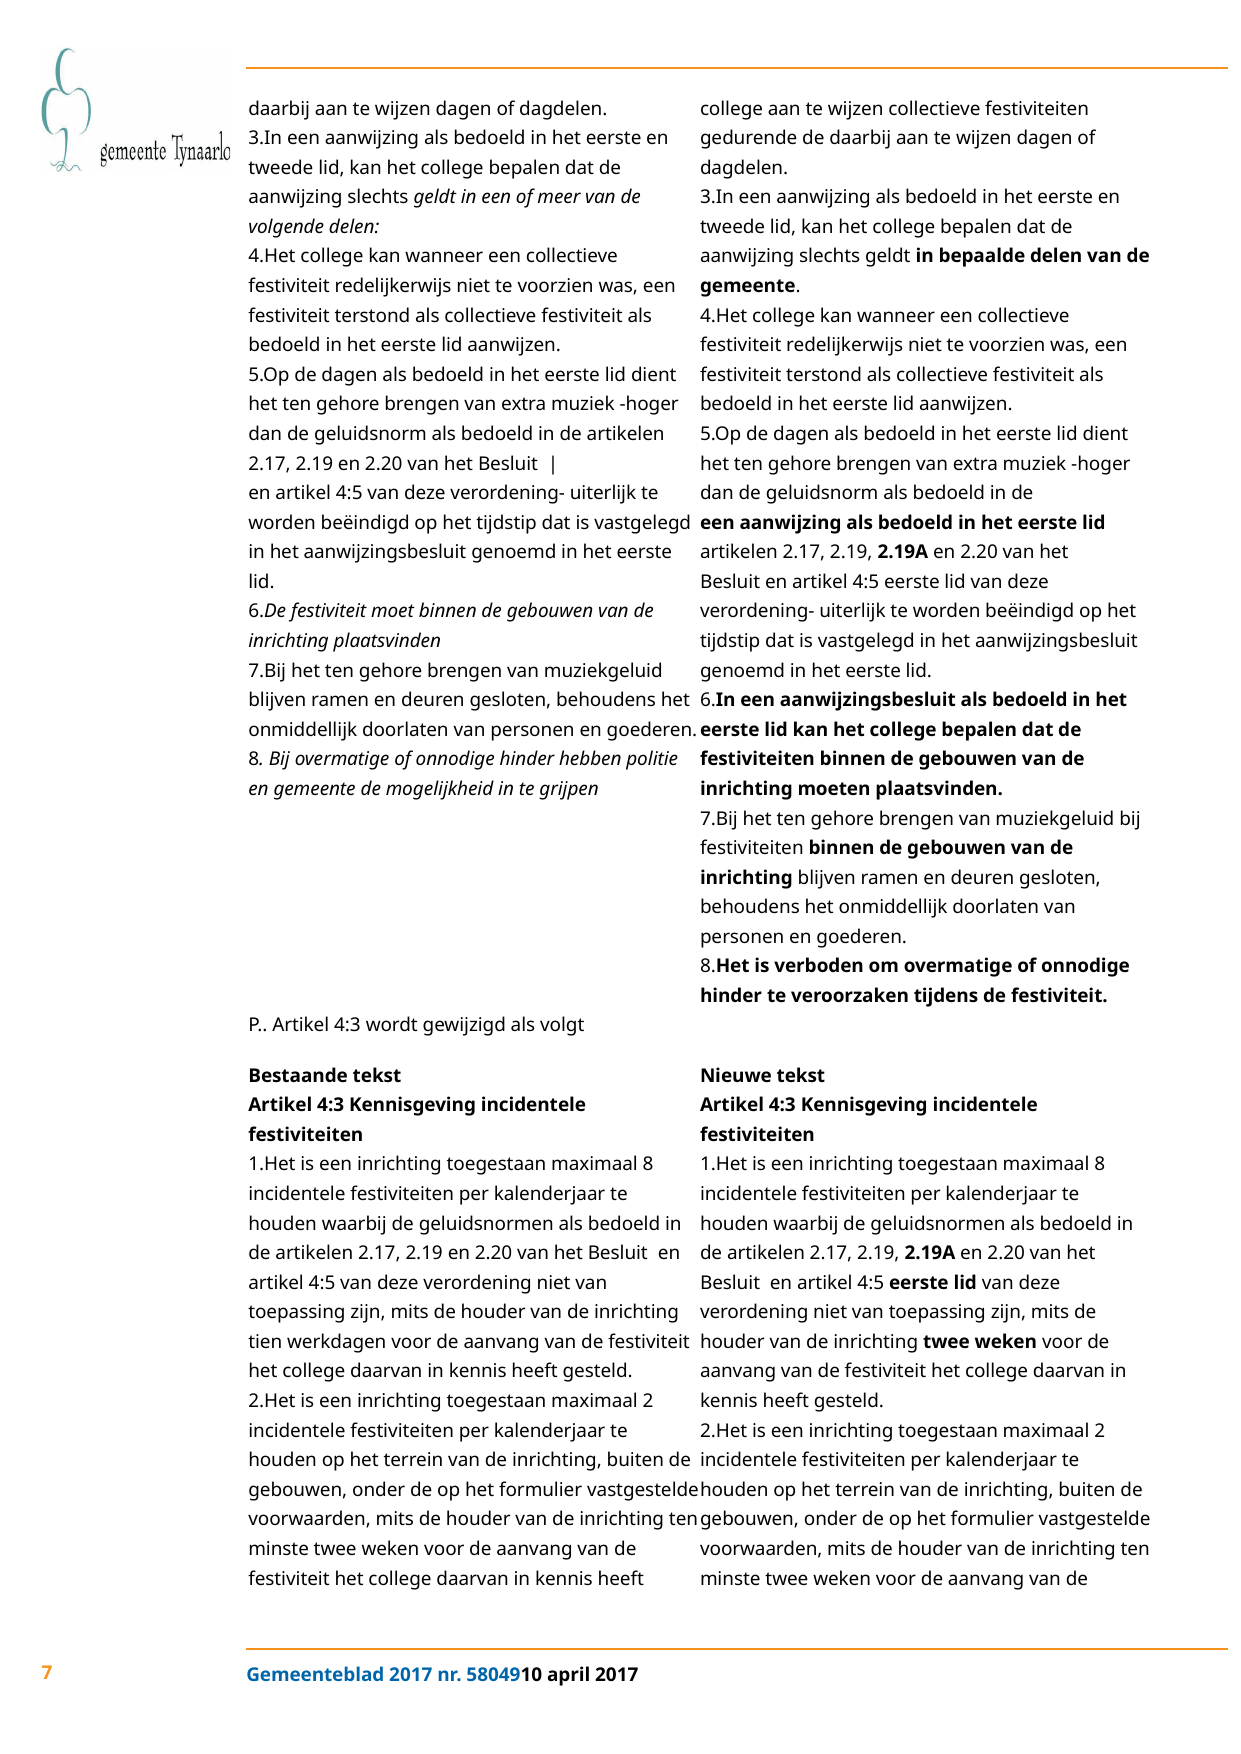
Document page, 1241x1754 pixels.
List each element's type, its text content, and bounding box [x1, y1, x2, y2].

table_header Nieuwe tekst Artikel 4:3 Kennisgeving incidentele festiviteiten 1.Het is een inrichting toegestaan maximaal 8 incidentele festiviteiten per kalenderjaar te houden waarbij de geluidsnormen als bedoeld in de artikelen 2.17, 2.19, 2.19A en 2.20 van het Besluit en artikel 4:5 eerste lid van deze verordening niet van toepassing zijn, mits de houder van de inrichting twee weken voor de aanvang van de festiviteit het college daarvan in kennis heeft gesteld. 2.Het is een inrichting toegestaan maximaal 2 incidentele festiviteiten per kalenderjaar te houden op het terrein van de inrichting, buiten de gebouwen, onder de op het formulier vastgestelde voorwaarden, mits de houder van de inrichting ten minste twee weken voor de aanvang van de [700, 1062, 1152, 1590]
picture [41, 47, 231, 172]
table_header college aan te wijzen collectieve festiviteiten gedurende de daarbij aan te wijzen dagen of dagdelen. 3.In een aanwijzing als bedoeld in het eerste en tweede lid, kan het college bepalen dat de aanwijzing slechts geldt in bepaalde delen van de gemeente. 4.Het college kan wanneer een collectieve festiviteit redelijkerwijs niet te voorzien was, een festiviteit terstond als collectieve festiviteit als bedoeld in het eerste lid aanwijzen. 5.Op de dagen als bedoeld in het eerste lid dient het ten gehore brengen van extra muziek -hoger dan de geluidsnorm als bedoeld in de een aanwijzing als bedoeld in het eerste lid artikelen 2.17, 2.19, 2.19A en 2.20 van het Besluit en artikel 4:5 eerste lid van deze verordening- uiterlijk te worden beëindigd op het tijdstip dat is vastgelegd in het aanwijzingsbesluit genoemd in het eerste lid. 6.In een aanwijzingsbesluit als bedoeld in het eerste lid kan het college bepalen dat de festiviteiten binnen de gebouwen van de inrichting moeten plaatsvinden. 7.Bij het ten gehore brengen van muziekgeluid bij festiviteiten binnen de gebouwen van de inrichting blijven ramen en deuren gesloten, behoudens het onmiddellijk doorlaten van personen en goederen. 8.Het is verboden om overmatige of onnodige hinder te veroorzaken tijdens de festiviteit. [700, 95, 1152, 1008]
text P.. Artikel 4:3 wordt gewijzigd als volgt [248, 1011, 1152, 1037]
table_header Bestaande tekst Artikel 4:3 Kennisgeving incidentele festiviteiten 1.Het is een inrichting toegestaan maximaal 8 incidentele festiviteiten per kalenderjaar te houden waarbij de geluidsnormen als bedoeld in de artikelen 2.17, 2.19 en 2.20 van het Besluit en artikel 4:5 van deze verordening niet van toepassing zijn, mits de houder van de inrichting tien werkdagen voor de aanvang van de festiviteit het college daarvan in kennis heeft gesteld. 2.Het is een inrichting toegestaan maximaal 2 incidentele festiviteiten per kalenderjaar te houden op het terrein van de inrichting, buiten de gebouwen, onder de op het formulier vastgestelde voorwaarden, mits de houder van de inrichting ten minste twee weken voor de aanvang van de festiviteit het college daarvan in kennis heeft [248, 1062, 700, 1590]
table_header daarbij aan te wijzen dagen of dagdelen. 3.In een aanwijzing als bedoeld in het eerste en tweede lid, kan het college bepalen dat de aanwijzing slechts geldt in een of meer van de volgende delen: 4.Het college kan wanneer een collectieve festiviteit redelijkerwijs niet te voorzien was, een festiviteit terstond als collectieve festiviteit als bedoeld in het eerste lid aanwijzen. 5.Op de dagen als bedoeld in het eerste lid dient het ten gehore brengen van extra muziek -hoger dan de geluidsnorm als bedoeld in de artikelen 2.17, 2.19 en 2.20 van het Besluit | en artikel 4:5 van deze verordening- uiterlijk te worden beëindigd op het tijdstip dat is vastgelegd in het aanwijzingsbesluit genoemd in het eerste lid. 6.De festiviteit moet binnen de gebouwen van de inrichting plaatsvinden 7.Bij het ten gehore brengen van muziekgeluid blijven ramen en deuren gesloten, behoudens het onmiddellijk doorlaten van personen en goederen. 8. Bij overmatige of onnodige hinder hebben politie en gemeente de mogelijkheid in te grijpen [248, 95, 700, 1008]
